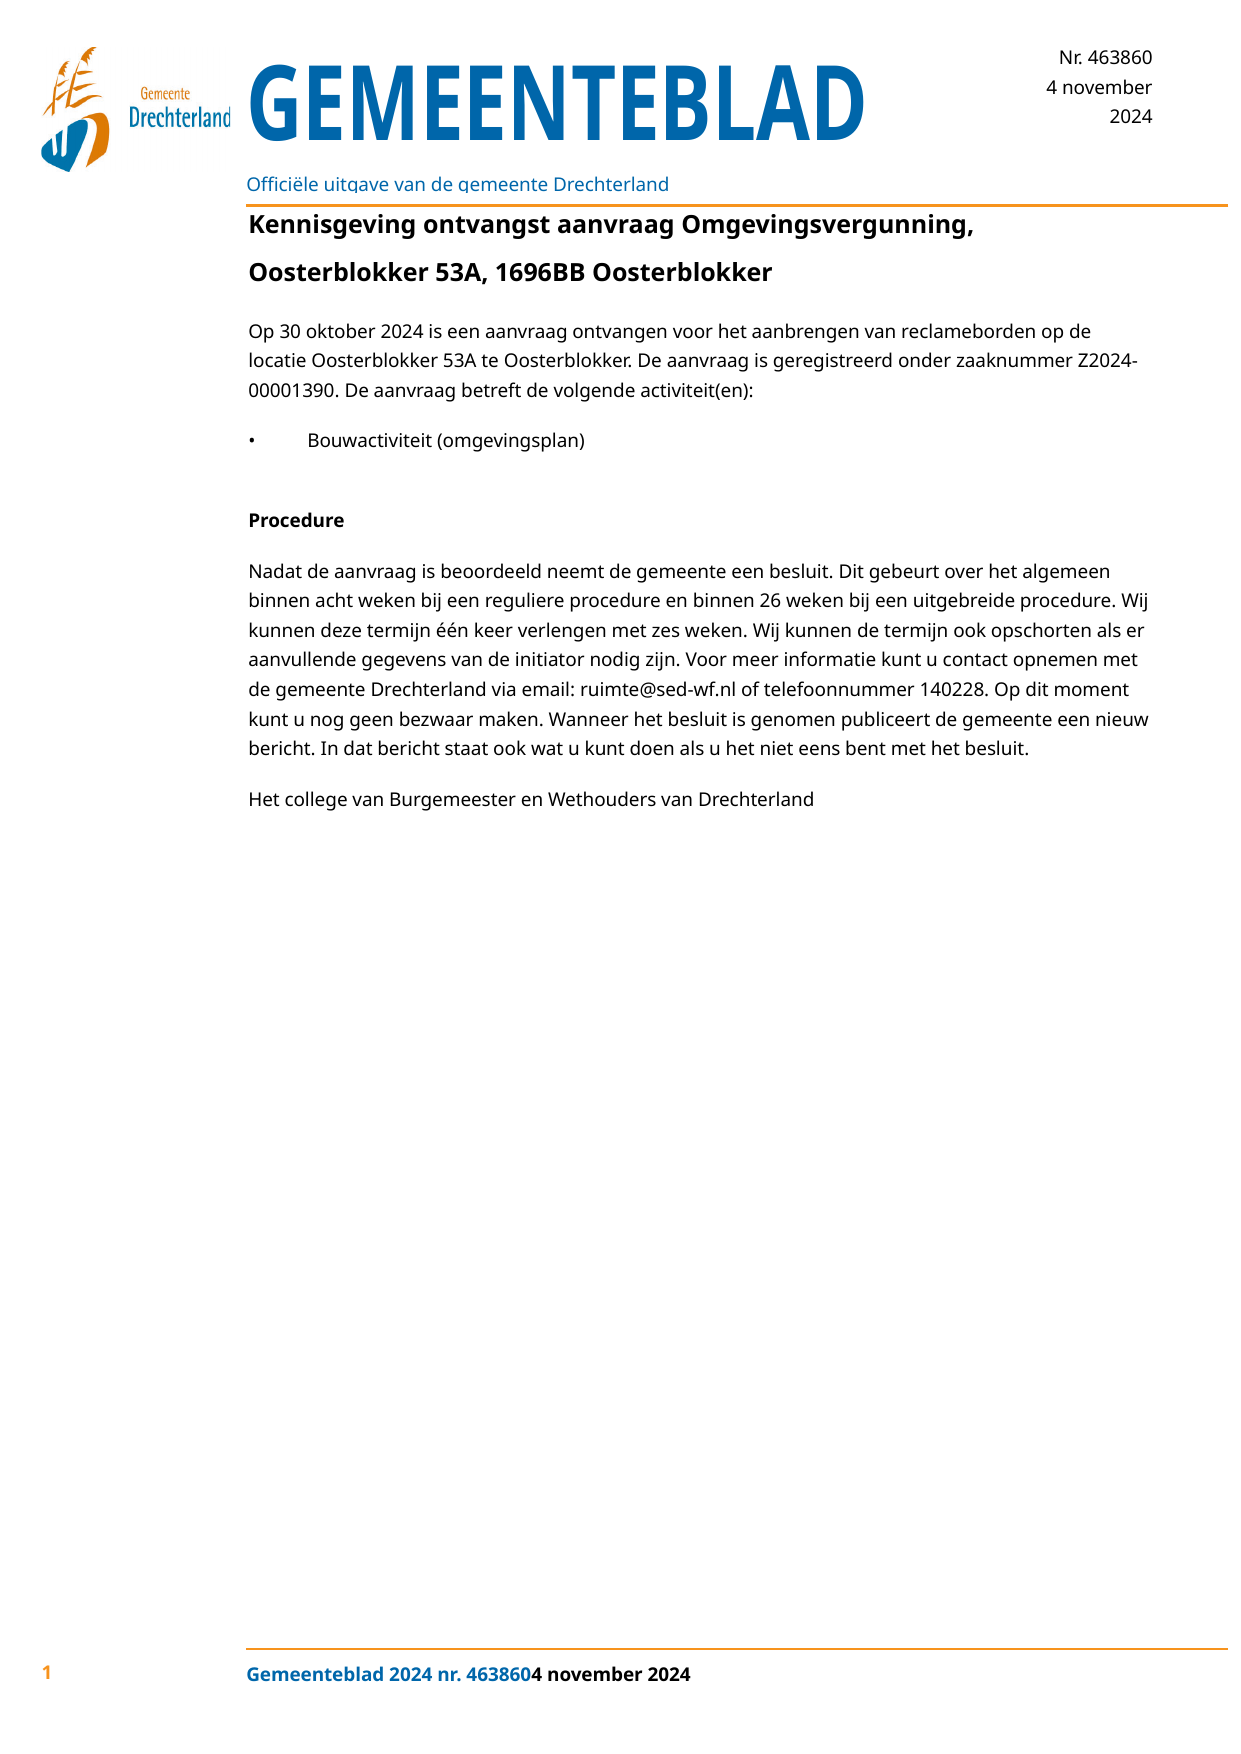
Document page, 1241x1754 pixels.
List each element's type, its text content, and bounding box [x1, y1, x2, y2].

text Kennisgeving ontvangst aanvraag Omgevingsvergunning, Oosterblokker 53A, 1696BB Oosterblokker [248, 207, 1152, 288]
picture [41, 158, 64, 172]
picture [226, 115, 231, 124]
picture [41, 47, 231, 172]
list Bouwactiviteit (omgevingsplan) [248, 427, 1152, 453]
text Procedure [248, 507, 1152, 533]
text Op 30 oktober 2024 is een aanvraag ontvangen voor het aanbrengen van reclameborden op de locatie Oosterblokker 53A te Oosterblokker. De aanvraag is geregistreerd onder zaaknummer Z2024-00001390. De aanvraag betreft de volgende activiteit(en): [248, 318, 1152, 403]
text Nadat de aanvraag is beoordeeld neemt de gemeente een besluit. Dit gebeurt over het algemeen binnen acht weken bij een reguliere procedure en binnen 26 weken bij een uitgebreide procedure. Wij kunnen deze termijn één keer verlengen met zes weken. Wij kunnen de termijn ook opschorten als er aanvullende gegevens van de initiator nodig zijn. Voor meer informatie kunt u contact opnemen met de gemeente Drechterland via email: ruimte@sed-wf.nl of telefoonnummer 140228. Op dit moment kunt u nog geen bezwaar maken. Wanneer het besluit is genomen publiceert de gemeente een nieuw bericht. In dat bericht staat ook wat u kunt doen als u het niet eens bent met het besluit. [248, 558, 1152, 761]
text Het college van Burgemeester en Wethouders van Drechterland [248, 786, 1152, 812]
